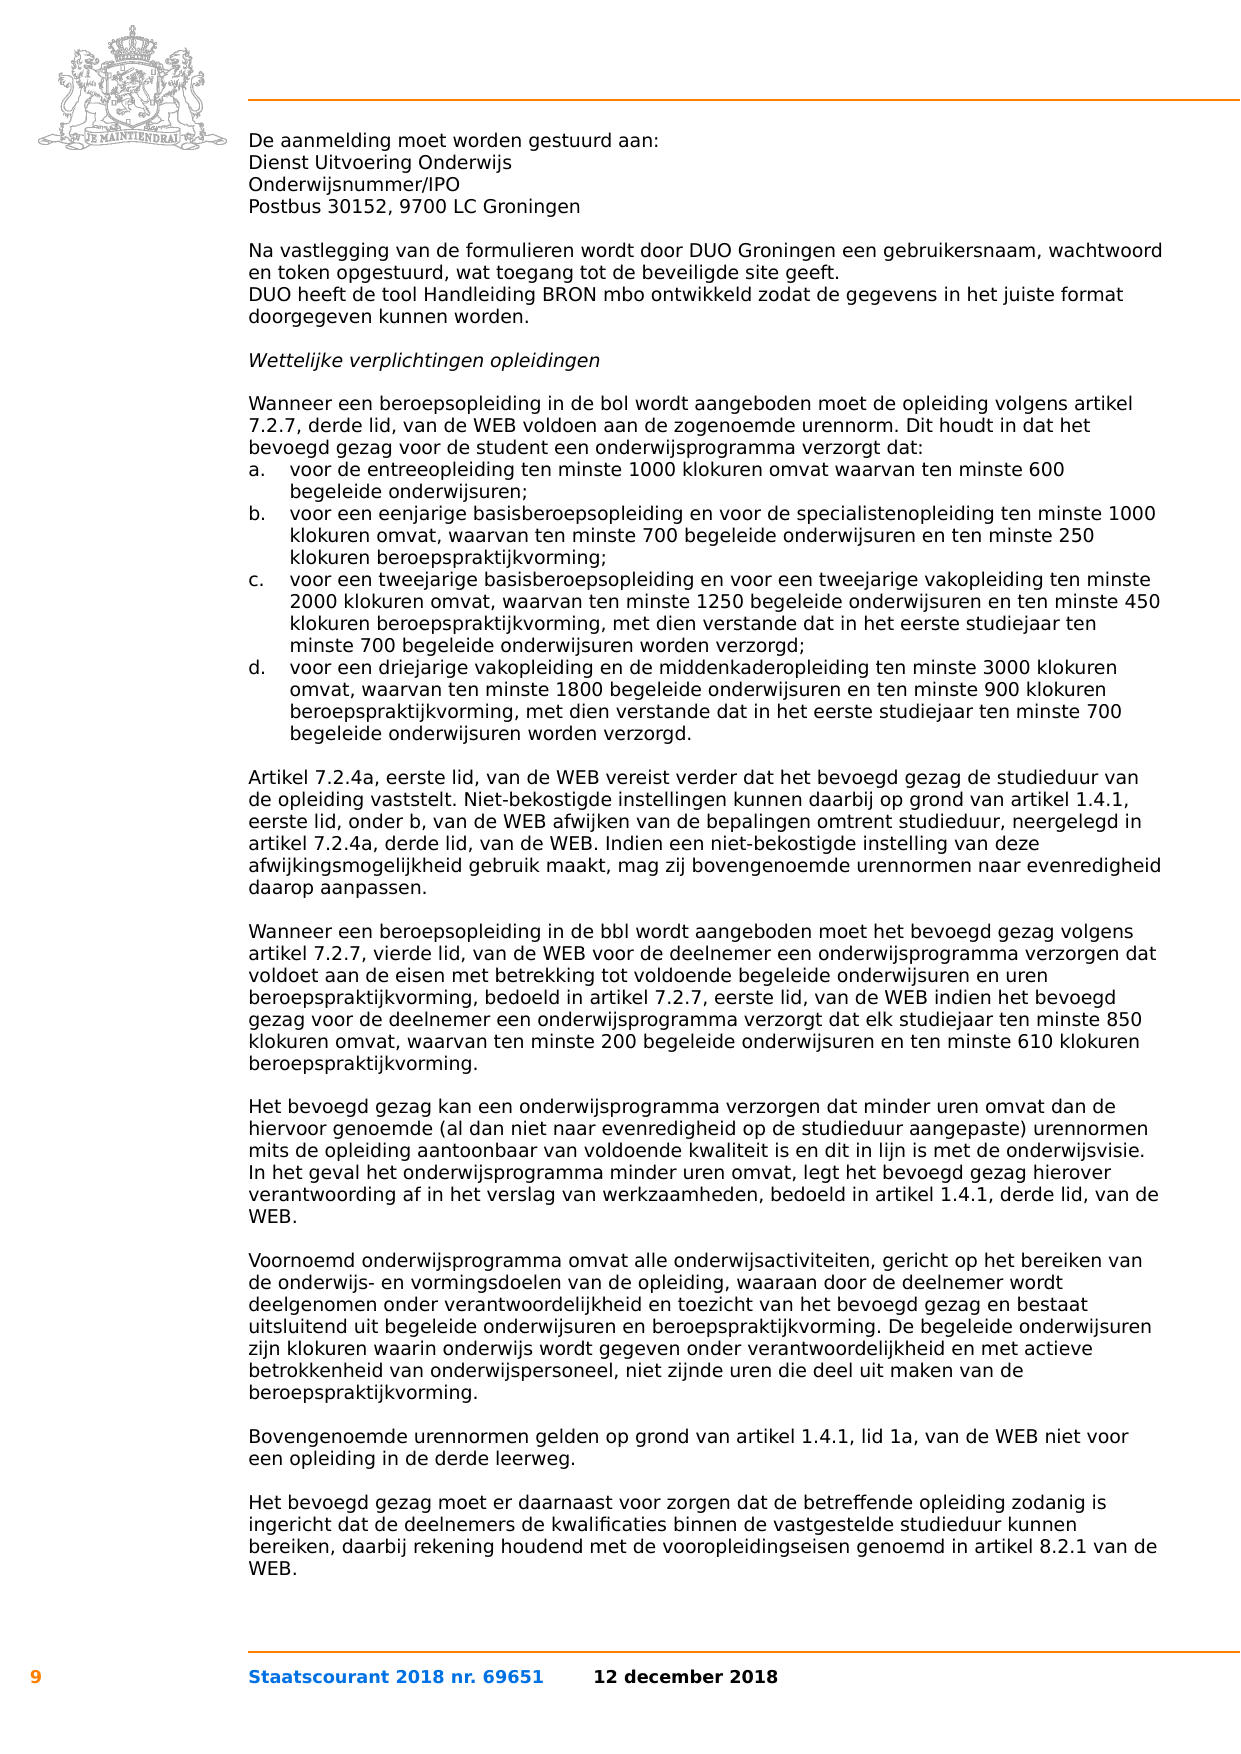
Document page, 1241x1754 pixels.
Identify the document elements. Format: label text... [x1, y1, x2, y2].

text b. voor een eenjarige basisberoepsopleiding en voor de specialistenopleiding ten minste 1000 klokuren omvat, waarvan ten minste 700 begeleide onderwijsuren en ten minste 250 klokuren beroepspraktijkvorming; [248, 503, 1163, 569]
text Wanneer een beroepsopleiding in de bol wordt aangeboden moet de opleiding volgens artikel 7.2.7, derde lid, van de WEB voldoen aan de zogenoemde urennorm. Dit houdt in dat het bevoegd gezag voor de student een onderwijsprogramma verzorgt dat: [248, 393, 1163, 459]
text c. voor een tweejarige basisberoepsopleiding en voor een tweejarige vakopleiding ten minste 2000 klokuren omvat, waarvan ten minste 1250 begeleide onderwijsuren en ten minste 450 klokuren beroepspraktijkvorming, met dien verstande dat in het eerste studiejaar ten minste 700 begeleide onderwijsuren worden verzorgd; [248, 569, 1163, 657]
text Dienst Uitvoering Onderwijs [248, 152, 1163, 174]
text d. voor een driejarige vakopleiding en de middenkaderopleiding ten minste 3000 klokuren omvat, waarvan ten minste 1800 begeleide onderwijsuren en ten minste 900 klokuren beroepspraktijkvorming, met dien verstande dat in het eerste studiejaar ten minste 700 begeleide onderwijsuren worden verzorgd. [248, 657, 1163, 745]
text Wanneer een beroepsopleiding in de bbl wordt aangeboden moet het bevoegd gezag volgens artikel 7.2.7, vierde lid, van de WEB voor de deelnemer een onderwijsprogramma verzorgen dat voldoet aan de eisen met betrekking tot voldoende begeleide onderwijsuren en uren beroepspraktijkvorming, bedoeld in artikel 7.2.7, eerste lid, van de WEB indien het bevoegd gezag voor de deelnemer een onderwijsprogramma verzorgt dat elk studiejaar ten minste 850 klokuren omvat, waarvan ten minste 200 begeleide onderwijsuren en ten minste 610 klokuren beroepspraktijkvorming. [248, 921, 1163, 1074]
text Voornoemd onderwijsprogramma omvat alle onderwijsactiviteiten, gericht op het bereiken van de onderwijs- en vormingsdoelen van de opleiding, waaraan door de deelnemer wordt deelgenomen onder verantwoordelijkheid en toezicht van het bevoegd gezag en bestaat uitsluitend uit begeleide onderwijsuren en beroepspraktijkvorming. De begeleide onderwijsuren zijn klokuren waarin onderwijs wordt gegeven onder verantwoordelijkheid en met actieve betrokkenheid van onderwijspersoneel, niet zijnde uren die deel uit maken van de beroepspraktijkvorming. [248, 1250, 1163, 1404]
text Postbus 30152, 9700 LC Groningen [248, 196, 1163, 218]
text Artikel 7.2.4a, eerste lid, van de WEB vereist verder dat het bevoegd gezag de studieduur van de opleiding vaststelt. Niet-bekostigde instellingen kunnen daarbij op grond van artikel 1.4.1, eerste lid, onder b, van de WEB afwijken van de bepalingen omtrent studieduur, neergelegd in artikel 7.2.4a, derde lid, van de WEB. Indien een niet-bekostigde instelling van deze afwijkingsmogelijkheid gebruik maakt, mag zij bovengenoemde urennormen naar evenredigheid daarop aanpassen. [248, 767, 1163, 899]
text Na vastlegging van de formulieren wordt door DUO Groningen een gebruikersnaam, wachtwoord en token opgestuurd, wat toegang tot de beveiligde site geeft. [248, 240, 1163, 284]
text Onderwijsnummer/IPO [248, 174, 1163, 196]
text DUO heeft de tool Handleiding BRON mbo ontwikkeld zodat de gegevens in het juiste format doorgegeven kunnen worden. [248, 284, 1163, 328]
text a. voor de entreeopleiding ten minste 1000 klokuren omvat waarvan ten minste 600 begeleide onderwijsuren; [248, 459, 1163, 503]
text Het bevoegd gezag moet er daarnaast voor zorgen dat de betreffende opleiding zodanig is ingericht dat de deelnemers de kwalificaties binnen de vastgestelde studieduur kunnen bereiken, daarbij rekening houdend met de vooropleidingseisen genoemd in artikel 8.2.1 van de WEB. [248, 1492, 1163, 1579]
text Bovengenoemde urennormen gelden op grond van artikel 1.4.1, lid 1a, van de WEB niet voor een opleiding in de derde leerweg. [248, 1426, 1163, 1470]
text De aanmelding moet worden gestuurd aan: [248, 130, 1163, 152]
picture [38, 25, 227, 150]
text Het bevoegd gezag kan een onderwijsprogramma verzorgen dat minder uren omvat dan de hiervoor genoemde (al dan niet naar evenredigheid op de studieduur aangepaste) urennormen mits de opleiding aantoonbaar van voldoende kwaliteit is en dit in lijn is met de onderwijsvisie. In het geval het onderwijsprogramma minder uren omvat, legt het bevoegd gezag hierover verantwoording af in het verslag van werkzaamheden, bedoeld in artikel 1.4.1, derde lid, van de WEB. [248, 1096, 1163, 1228]
subtitle Wettelijke verplichtingen opleidingen [248, 349, 1163, 371]
